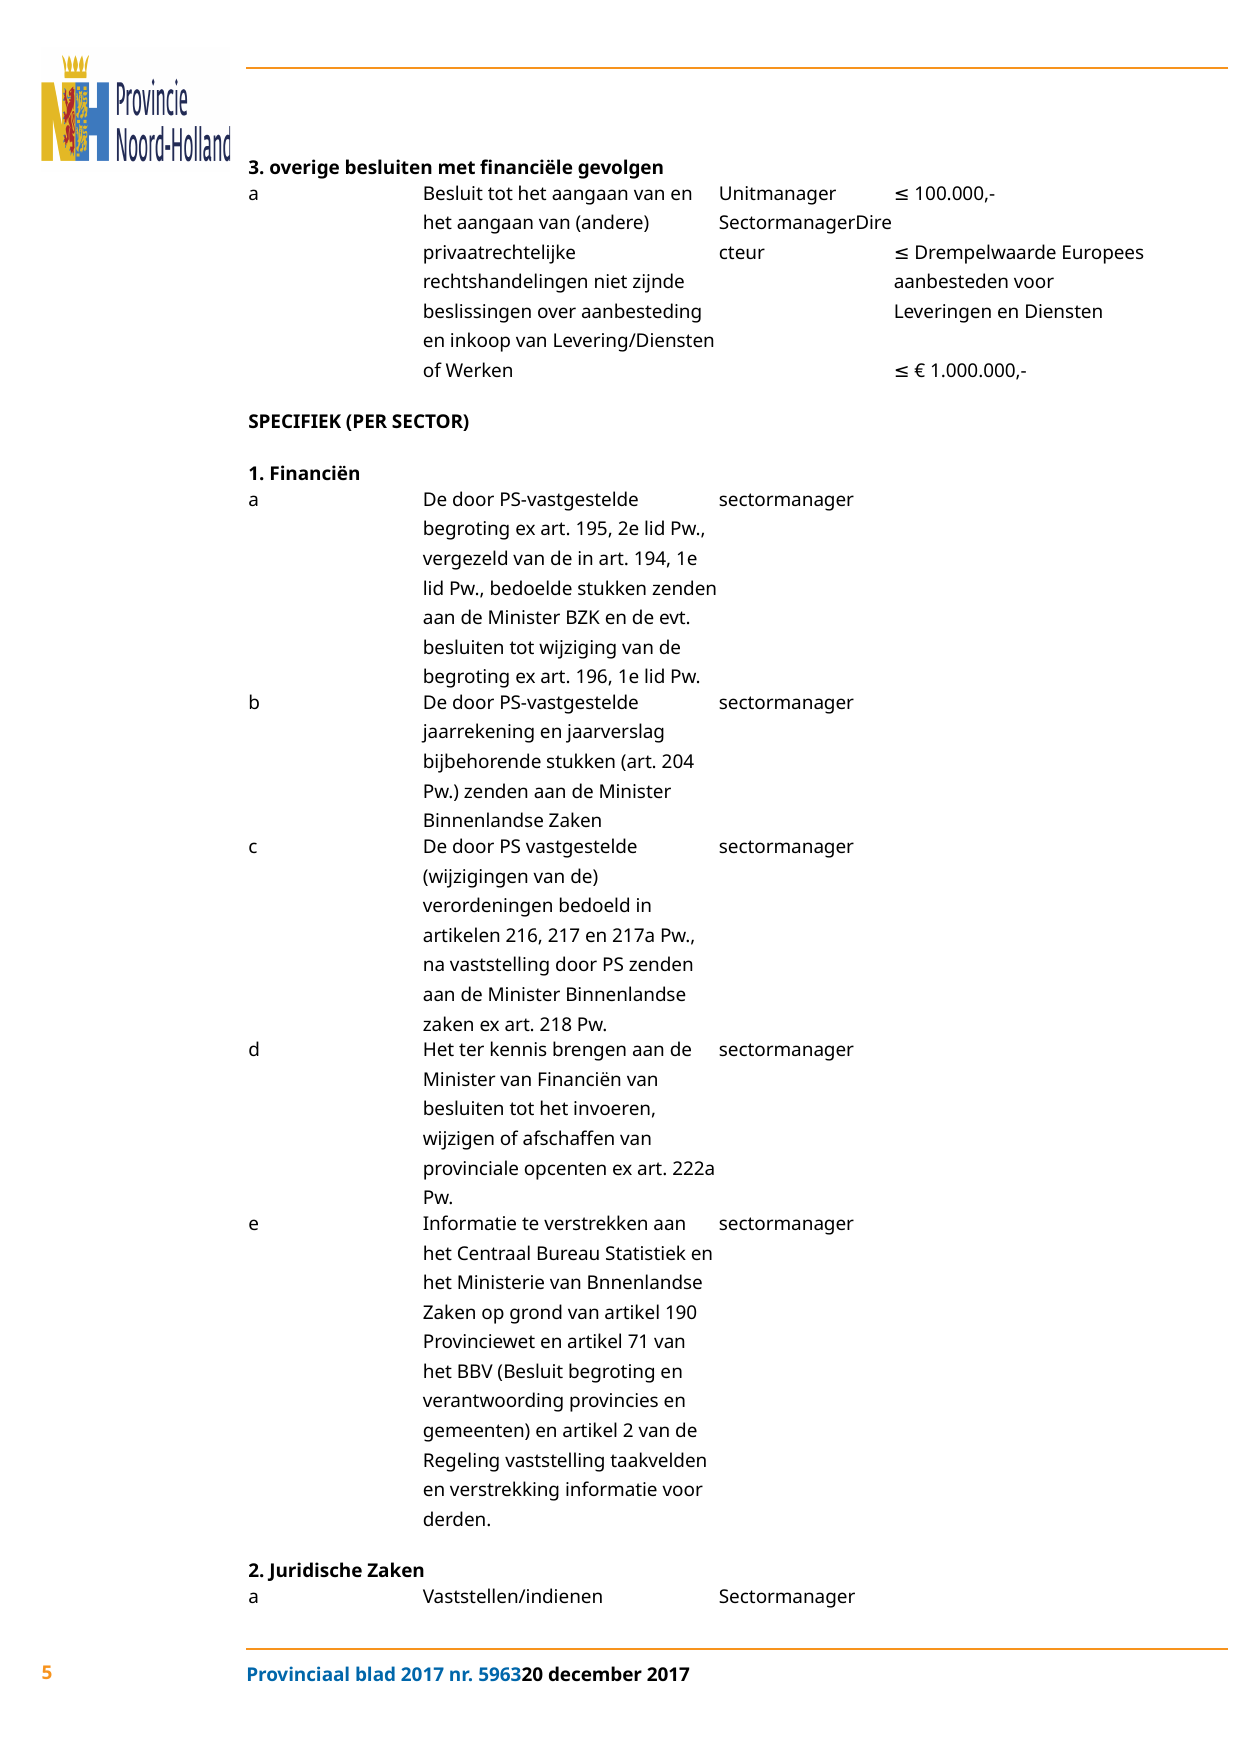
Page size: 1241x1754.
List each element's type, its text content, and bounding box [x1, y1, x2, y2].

table_cell sectormanager [719, 1036, 893, 1210]
table_cell a [248, 486, 423, 689]
table_cell De door PS-vastgestelde jaarrekening en jaarverslag bijbehorende stukken (art. 204 Pw.) zenden aan de Minister Binnenlandse Zaken [423, 689, 719, 833]
table_cell [248, 383, 1152, 409]
table_cell [894, 1210, 1152, 1532]
table_cell 2. Juridische Zaken [248, 1558, 1152, 1583]
table_cell ≤ 100.000,- ≤ Drempelwaarde Europees aanbesteden voor Leveringen en Diensten ≤ € 1.000.000,- [894, 180, 1152, 383]
table_cell sectormanager [719, 1210, 893, 1532]
table_cell sectormanager [719, 689, 893, 833]
table_cell 1. Financiën [248, 460, 1152, 486]
table_cell Het ter kennis brengen aan de Minister van Financiën van besluiten tot het invoeren, wijzigen of afschaffen van provinciale opcenten ex art. 222a Pw. [423, 1036, 719, 1210]
table_cell a [248, 180, 423, 383]
table_cell d [248, 1036, 423, 1210]
table_cell SPECIFIEK (PER SECTOR) [248, 409, 1152, 434]
table_header 3. overige besluiten met financiële gevolgen [248, 154, 1152, 180]
table_cell Informatie te verstrekken aan het Centraal Bureau Statistiek en het Ministerie van Bnnenlandse Zaken op grond van artikel 190 Provinciewet en artikel 71 van het BBV (Besluit begroting en verantwoording provincies en gemeenten) en artikel 2 van de Regeling vaststelling taakvelden en verstrekking informatie voor derden. [423, 1210, 719, 1532]
table_cell Sectormanager [719, 1583, 893, 1609]
table_cell [894, 833, 1152, 1036]
table_cell sectormanager [719, 833, 893, 1036]
table_cell c [248, 833, 423, 1036]
table_cell b [248, 689, 423, 833]
table_cell Vaststellen/indienen [423, 1583, 719, 1609]
picture [41, 47, 231, 172]
table_cell De door PS-vastgestelde begroting ex art. 195, 2e lid Pw., vergezeld van de in art. 194, 1e lid Pw., bedoelde stukken zenden aan de Minister BZK en de evt. besluiten tot wijziging van de begroting ex art. 196, 1e lid Pw. [423, 486, 719, 689]
table_cell sectormanager [719, 486, 893, 689]
table_cell [248, 1532, 1152, 1557]
table_cell e [248, 1210, 423, 1532]
table_cell De door PS vastgestelde (wijzigingen van de) verordeningen bedoeld in artikelen 216, 217 en 217a Pw., na vaststelling door PS zenden aan de Minister Binnenlandse zaken ex art. 218 Pw. [423, 833, 719, 1036]
table_cell [248, 435, 1152, 460]
table_cell [894, 689, 1152, 833]
table_cell [894, 486, 1152, 689]
table_cell Besluit tot het aangaan van en het aangaan van (andere) privaatrechtelijke rechtshandelingen niet zijnde beslissingen over aanbesteding en inkoop van Levering/Diensten of Werken [423, 180, 719, 383]
table_cell [894, 1036, 1152, 1210]
table_cell a [248, 1583, 423, 1609]
table_cell Unitmanager SectormanagerDirecteur [719, 180, 893, 383]
table_cell [894, 1583, 1152, 1609]
